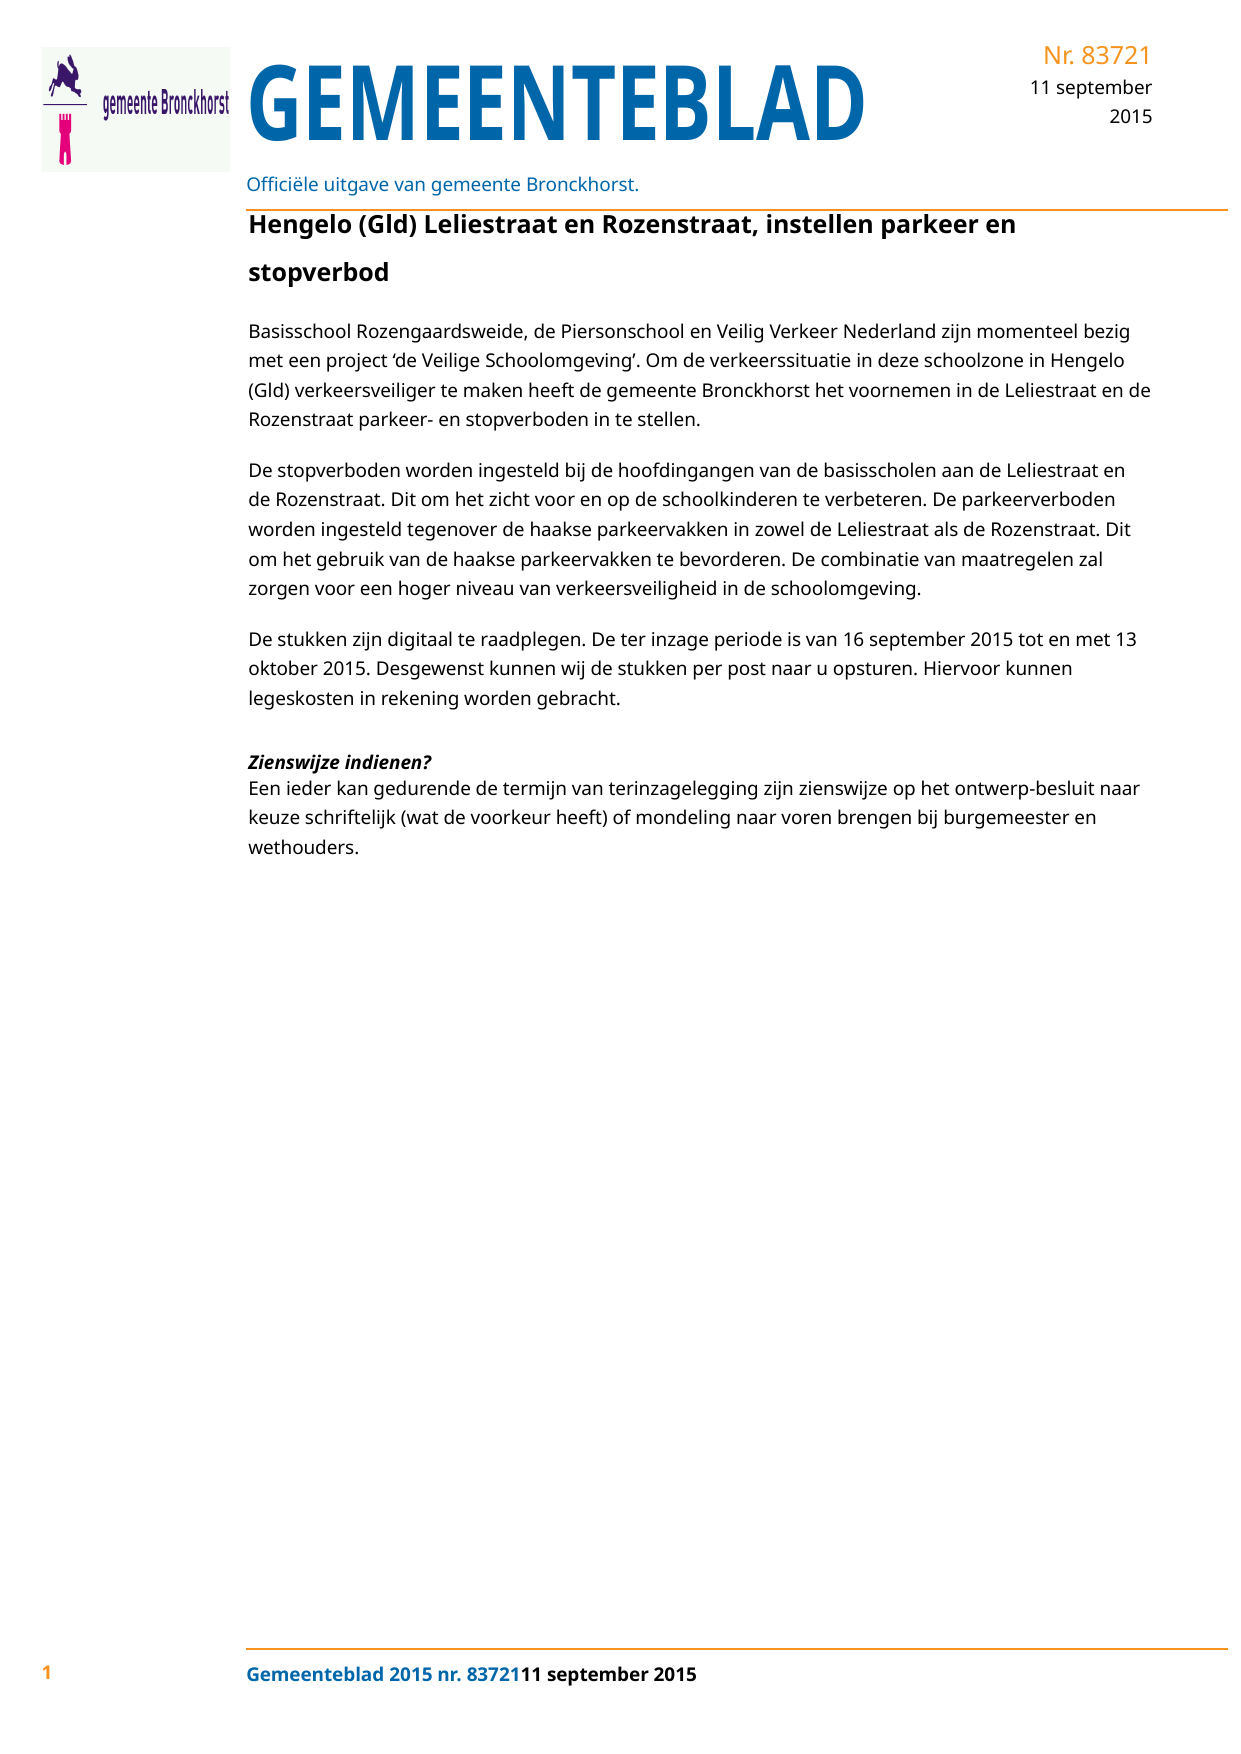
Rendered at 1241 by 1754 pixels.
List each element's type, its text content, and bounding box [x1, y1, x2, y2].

text De stopverboden worden ingesteld bij de hoofdingangen van de basisscholen aan de Leliestraat en de Rozenstraat. Dit om het zicht voor en op de schoolkinderen te verbeteren. De parkeerverboden worden ingesteld tegenover de haakse parkeervakken in zowel de Leliestraat als de Rozenstraat. Dit om het gebruik van de haakse parkeervakken te bevorderen. De combinatie van maatregelen zal zorgen voor een hoger niveau van verkeersveiligheid in de schoolomgeving. [248, 457, 1152, 601]
text Zienswijze indienen? [248, 749, 1152, 775]
text Hengelo (Gld) Leliestraat en Rozenstraat, instellen parkeer en stopverbod [248, 211, 1152, 288]
text Een ieder kan gedurende de termijn van terinzagelegging zijn zienswijze op het ontwerp-besluit naar keuze schriftelijk (wat de voorkeur heeft) of mondeling naar voren brengen bij burgemeester en wethouders. [248, 775, 1152, 859]
text De stukken zijn digitaal te raadplegen. De ter inzage periode is van 16 september 2015 tot en met 13 oktober 2015. Desgewenst kunnen wij de stukken per post naar u opsturen. Hiervoor kunnen legeskosten in rekening worden gebracht. [248, 626, 1152, 711]
picture [41, 47, 231, 172]
text Basisschool Rozengaardsweide, de Piersonschool en Veilig Verkeer Nederland zijn momenteel bezig met een project ‘de Veilige Schoolomgeving’. Om de verkeerssituatie in deze schoolzone in Hengelo (Gld) verkeersveiliger te maken heeft de gemeente Bronckhorst het voornemen in de Leliestraat en de Rozenstraat parkeer- en stopverboden in te stellen. [248, 318, 1152, 432]
